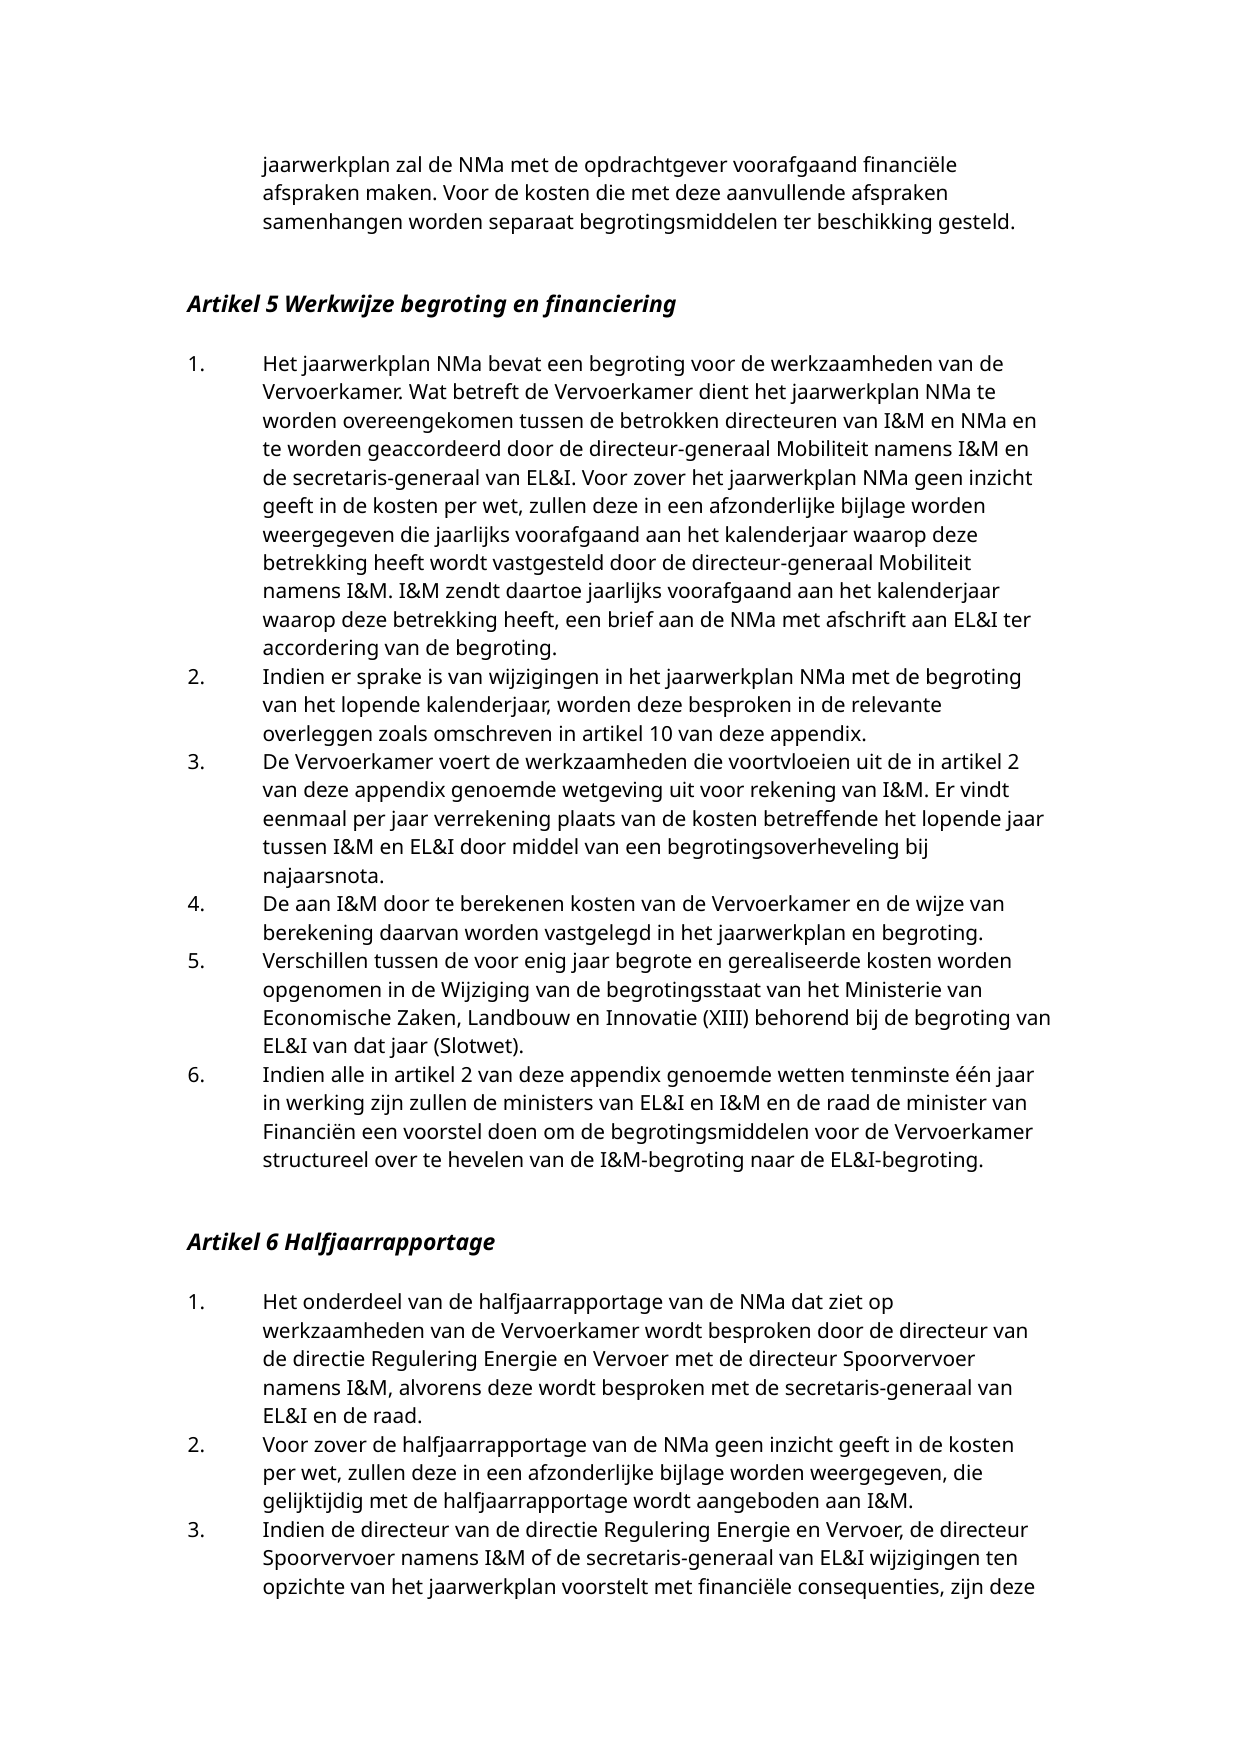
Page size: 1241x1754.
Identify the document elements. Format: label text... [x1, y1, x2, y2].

list Indien alle in artikel 2 van deze appendix genoemde wetten tenminste één jaar in werking zijn zullen de ministers van EL&I en I&M en de raad de minister van Financiën een voorstel doen om de begrotingsmiddelen voor de Vervoerkamer structureel over te hevelen van de I&M-begroting naar de EL&I-begroting. [187, 1060, 1053, 1174]
list De Vervoerkamer voert de werkzaamheden die voortvloeien uit de in artikel 2 van deze appendix genoemde wetgeving uit voor rekening van I&M. Er vindt eenmaal per jaar verrekening plaats van de kosten betreffende het lopende jaar tussen I&M en EL&I door middel van een begrotingsoverheveling bij najaarsnota. [187, 747, 1053, 889]
list Verschillen tussen de voor enig jaar begrote en gerealiseerde kosten worden opgenomen in de Wijziging van de begrotingsstaat van het Ministerie van Economische Zaken, Landbouw en Innovatie (XIII) behorend bij de begroting van EL&I van dat jaar (Slotwet). [187, 946, 1053, 1060]
list Indien de directeur van de directie Regulering Energie en Vervoer, de directeur Spoorvervoer namens I&M of de secretaris-generaal van EL&I wijzigingen ten opzichte van het jaarwerkplan voorstelt met financiële consequenties, zijn deze [187, 1515, 1053, 1600]
list jaarwerkplan zal de NMa met de opdrachtgever voorafgaand financiële afspraken maken. Voor de kosten die met deze aanvullende afspraken samenhangen worden separaat begrotingsmiddelen ter beschikking gesteld. [187, 150, 1053, 235]
list Het jaarwerkplan NMa bevat een begroting voor de werkzaamheden van de Vervoerkamer. Wat betreft de Vervoerkamer dient het jaarwerkplan NMa te worden overeengekomen tussen de betrokken directeuren van I&M en NMa en te worden geaccordeerd door de directeur-generaal Mobiliteit namens I&M en de secretaris-generaal van EL&I. Voor zover het jaarwerkplan NMa geen inzicht geeft in de kosten per wet, zullen deze in een afzonderlijke bijlage worden weergegeven die jaarlijks voorafgaand aan het kalenderjaar waarop deze betrekking heeft wordt vastgesteld door de directeur-generaal Mobiliteit namens I&M. I&M zendt daartoe jaarlijks voorafgaand aan het kalenderjaar waarop deze betrekking heeft, een brief aan de NMa met afschrift aan EL&I ter accordering van de begroting. [187, 349, 1053, 662]
subtitle Artikel 5 Werkwijze begroting en financiering [187, 288, 1053, 319]
list Voor zover de halfjaarrapportage van de NMa geen inzicht geeft in de kosten per wet, zullen deze in een afzonderlijke bijlage worden weergegeven, die gelijktijdig met de halfjaarrapportage wordt aangeboden aan I&M. [187, 1430, 1053, 1515]
list De aan I&M door te berekenen kosten van de Vervoerkamer en de wijze van berekening daarvan worden vastgelegd in het jaarwerkplan en begroting. [187, 889, 1053, 946]
subtitle Artikel 6 Halfjaarrapportage [187, 1226, 1053, 1257]
list Indien er sprake is van wijzigingen in het jaarwerkplan NMa met de begroting van het lopende kalenderjaar, worden deze besproken in de relevante overleggen zoals omschreven in artikel 10 van deze appendix. [187, 662, 1053, 747]
list Het onderdeel van de halfjaarrapportage van de NMa dat ziet op werkzaamheden van de Vervoerkamer wordt besproken door de directeur van de directie Regulering Energie en Vervoer met de directeur Spoorvervoer namens I&M, alvorens deze wordt besproken met de secretaris-generaal van EL&I en de raad. [187, 1287, 1053, 1430]
